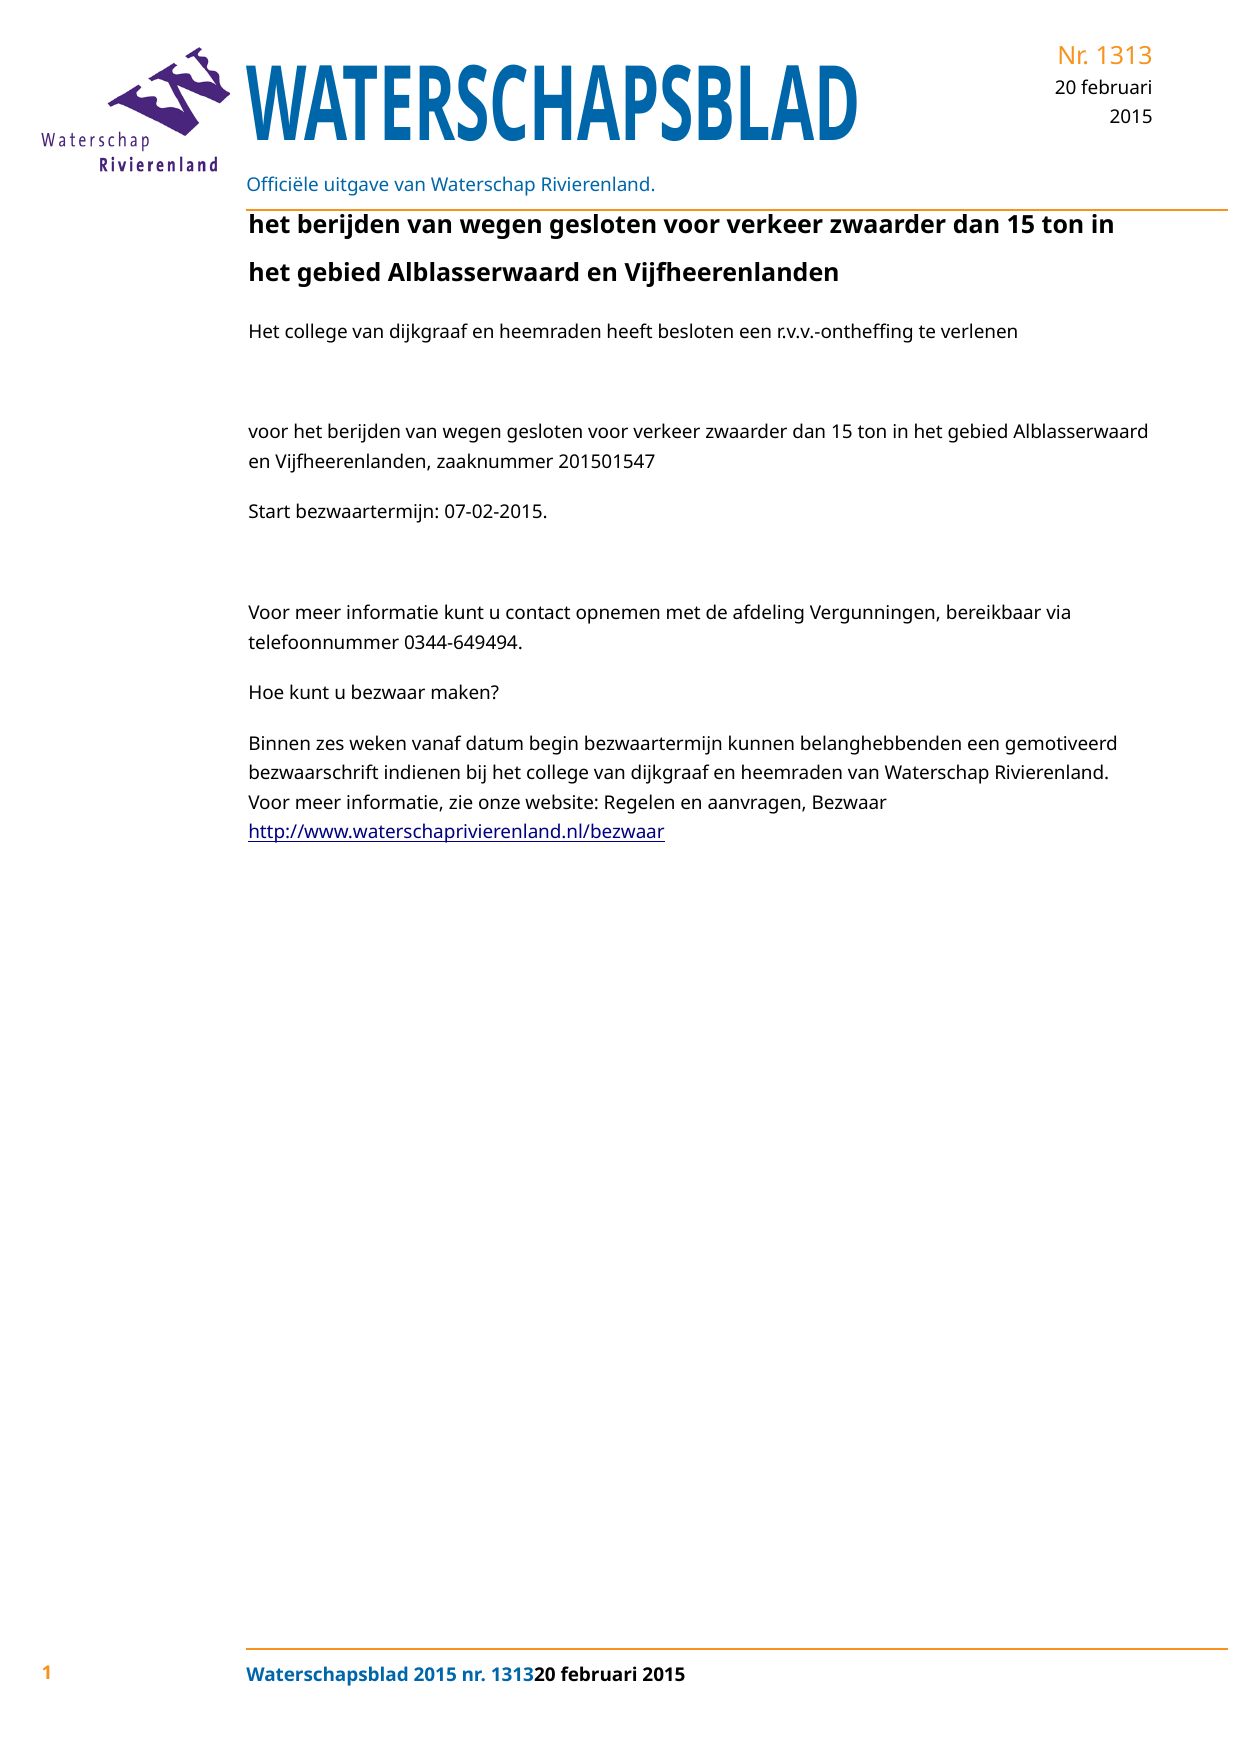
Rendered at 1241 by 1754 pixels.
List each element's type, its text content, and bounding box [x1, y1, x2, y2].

text Het college van dijkgraaf en heemraden heeft besloten een r.v.v.-ontheffing te verlenen [248, 318, 1152, 344]
picture [41, 47, 231, 172]
text voor het berijden van wegen gesloten voor verkeer zwaarder dan 15 ton in het gebied Alblasserwaard en Vijfheerenlanden, zaaknummer 201501547 [248, 419, 1152, 474]
text Binnen zes weken vanaf datum begin bezwaartermijn kunnen belanghebbenden een gemotiveerd bezwaarschrift indienen bij het college van dijkgraaf en heemraden van Waterschap Rivierenland. Voor meer informatie, zie onze website: Regelen en aanvragen, Bezwaar http://www.waterschaprivierenland.nl/bezwaar [248, 730, 1152, 844]
text Start bezwaartermijn: 07-02-2015. [248, 499, 1152, 524]
text Hoe kunt u bezwaar maken? [248, 679, 1152, 705]
text Voor meer informatie kunt u contact opnemen met de afdeling Vergunningen, bereikbaar via telefoonnummer 0344-649494. [248, 599, 1152, 655]
text het berijden van wegen gesloten voor verkeer zwaarder dan 15 ton in het gebied Alblasserwaard en Vijfheerenlanden [248, 211, 1152, 288]
